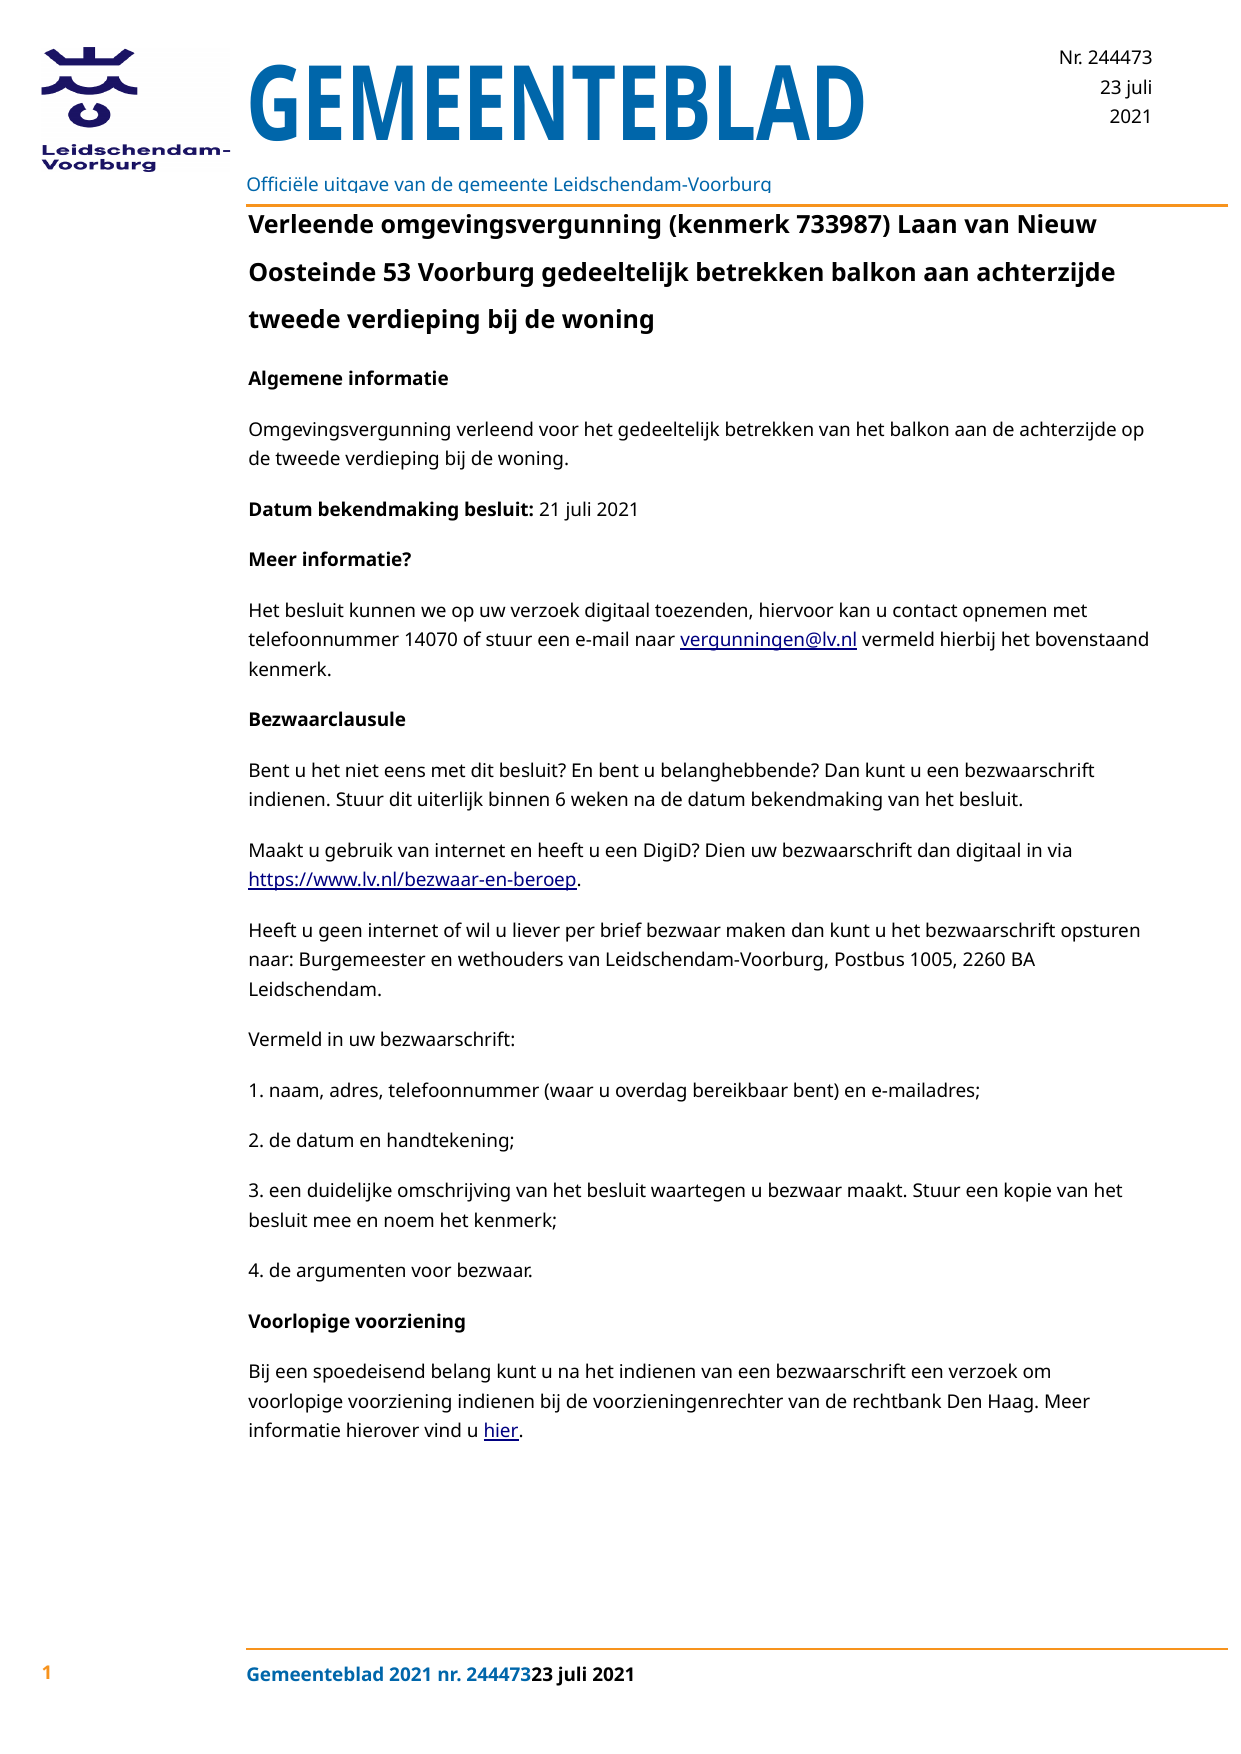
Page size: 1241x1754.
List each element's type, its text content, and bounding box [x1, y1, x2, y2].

text Maakt u gebruik van internet en heeft u een DigiD? Dien uw bezwaarschrift dan digitaal in via https://www.lv.nl/bezwaar-en-beroep. [248, 837, 1152, 892]
picture [41, 47, 231, 172]
text Heeft u geen internet of wil u liever per brief bezwaar maken dan kunt u het bezwaarschrift opsturen naar: Burgemeester en wethouders van Leidschendam-Voorburg, Postbus 1005, 2260 BA Leidschendam. [248, 917, 1152, 1002]
text Bent u het niet eens met dit besluit? En bent u belanghebbende? Dan kunt u een bezwaarschrift indienen. Stuur dit uiterlijk binnen 6 weken na de datum bekendmaking van het besluit. [248, 757, 1152, 812]
text Datum bekendmaking besluit: 21 juli 2021 [248, 496, 1152, 522]
text Voorlopige voorziening [248, 1308, 1152, 1334]
text Vermeld in uw bezwaarschrift: [248, 1026, 1152, 1052]
text 3. een duidelijke omschrijving van het besluit waartegen u bezwaar maakt. Stuur een kopie van het besluit mee en noem het kenmerk; [248, 1178, 1152, 1233]
text Algemene informatie [248, 366, 1152, 391]
text Verleende omgevingsvergunning (kenmerk 733987) Laan van Nieuw Oosteinde 53 Voorburg gedeeltelijk betrekken balkon aan achterzijde tweede verdieping bij de woning [248, 207, 1152, 336]
text Bij een spoedeisend belang kunt u na het indienen van een bezwaarschrift een verzoek om voorlopige voorziening indienen bij de voorzieningenrechter van de rechtbank Den Haag. Meer informatie hierover vind u hier. [248, 1358, 1152, 1443]
text 1. naam, adres, telefoonnummer (waar u overdag bereikbaar bent) en e-mailadres; [248, 1077, 1152, 1102]
text Het besluit kunnen we op uw verzoek digitaal toezenden, hiervoor kan u contact opnemen met telefoonnummer 14070 of stuur een e-mail naar vergunningen@lv.nl vermeld hierbij het bovenstaand kenmerk. [248, 597, 1152, 682]
text Meer informatie? [248, 546, 1152, 572]
text 4. de argumenten voor bezwaar. [248, 1258, 1152, 1283]
text 2. de datum en handtekening; [248, 1127, 1152, 1153]
text Omgevingsvergunning verleend voor het gedeeltelijk betrekken van het balkon aan de achterzijde op de tweede verdieping bij de woning. [248, 416, 1152, 471]
text Bezwaarclausule [248, 706, 1152, 732]
